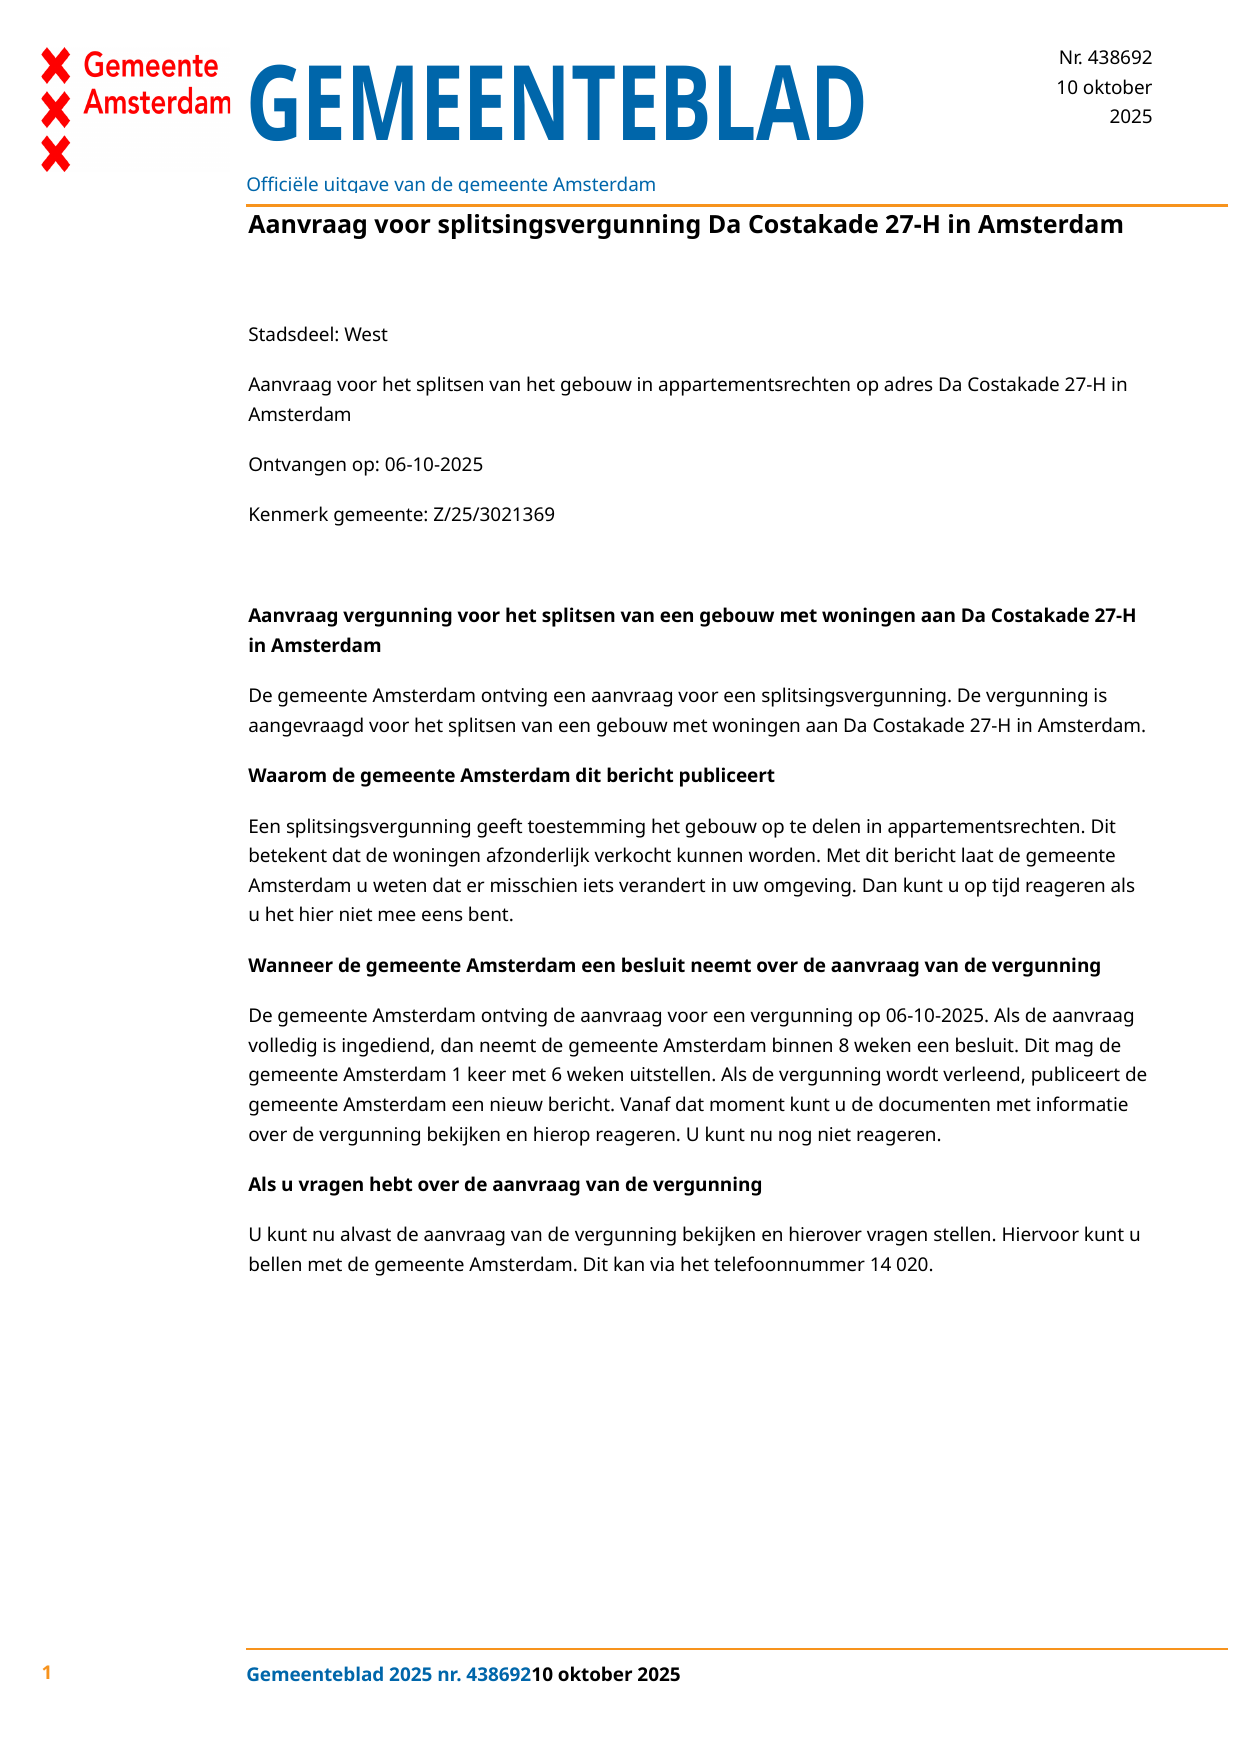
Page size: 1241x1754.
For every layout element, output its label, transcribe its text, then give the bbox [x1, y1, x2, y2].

text U kunt nu alvast de aanvraag van de vergunning bekijken en hierover vragen stellen. Hiervoor kunt u bellen met de gemeente Amsterdam. Dit kan via het telefoonnummer 14 020. [248, 1222, 1152, 1277]
text Als u vragen hebt over de aanvraag van de vergunning [248, 1171, 1152, 1197]
text Kenmerk gemeente: Z/25/3021369 [248, 502, 1152, 527]
text Aanvraag vergunning voor het splitsen van een gebouw met woningen aan Da Costakade 27-H in Amsterdam [248, 602, 1152, 658]
text Wanneer de gemeente Amsterdam een besluit neemt over de aanvraag van de vergunning [248, 952, 1152, 978]
text Een splitsingsvergunning geeft toestemming het gebouw op te delen in appartementsrechten. Dit betekent dat de woningen afzonderlijk verkocht kunnen worden. Met dit bericht laat de gemeente Amsterdam u weten dat er misschien iets verandert in uw omgeving. Dan kunt u op tijd reageren als u het hier niet mee eens bent. [248, 813, 1152, 927]
picture [41, 47, 231, 172]
text Stadsdeel: West [248, 321, 1152, 346]
text Aanvraag voor het splitsen van het gebouw in appartementsrechten op adres Da Costakade 27-H in Amsterdam [248, 371, 1152, 426]
text Waarom de gemeente Amsterdam dit bericht publiceert [248, 762, 1152, 788]
text Ontvangen op: 06-10-2025 [248, 451, 1152, 477]
text De gemeente Amsterdam ontving de aanvraag voor een vergunning op 06-10-2025. Als de aanvraag volledig is ingediend, dan neemt de gemeente Amsterdam binnen 8 weken een besluit. Dit mag de gemeente Amsterdam 1 keer met 6 weken uitstellen. Als de vergunning wordt verleend, publiceert de gemeente Amsterdam een nieuw bericht. Vanaf dat moment kunt u de documenten met informatie over de vergunning bekijken en hierop reageren. U kunt nu nog niet reageren. [248, 1002, 1152, 1146]
text Aanvraag voor splitsingsvergunning Da Costakade 27-H in Amsterdam [248, 207, 1152, 241]
text De gemeente Amsterdam ontving een aanvraag voor een splitsingsvergunning. De vergunning is aangevraagd voor het splitsen van een gebouw met woningen aan Da Costakade 27-H in Amsterdam. [248, 682, 1152, 738]
